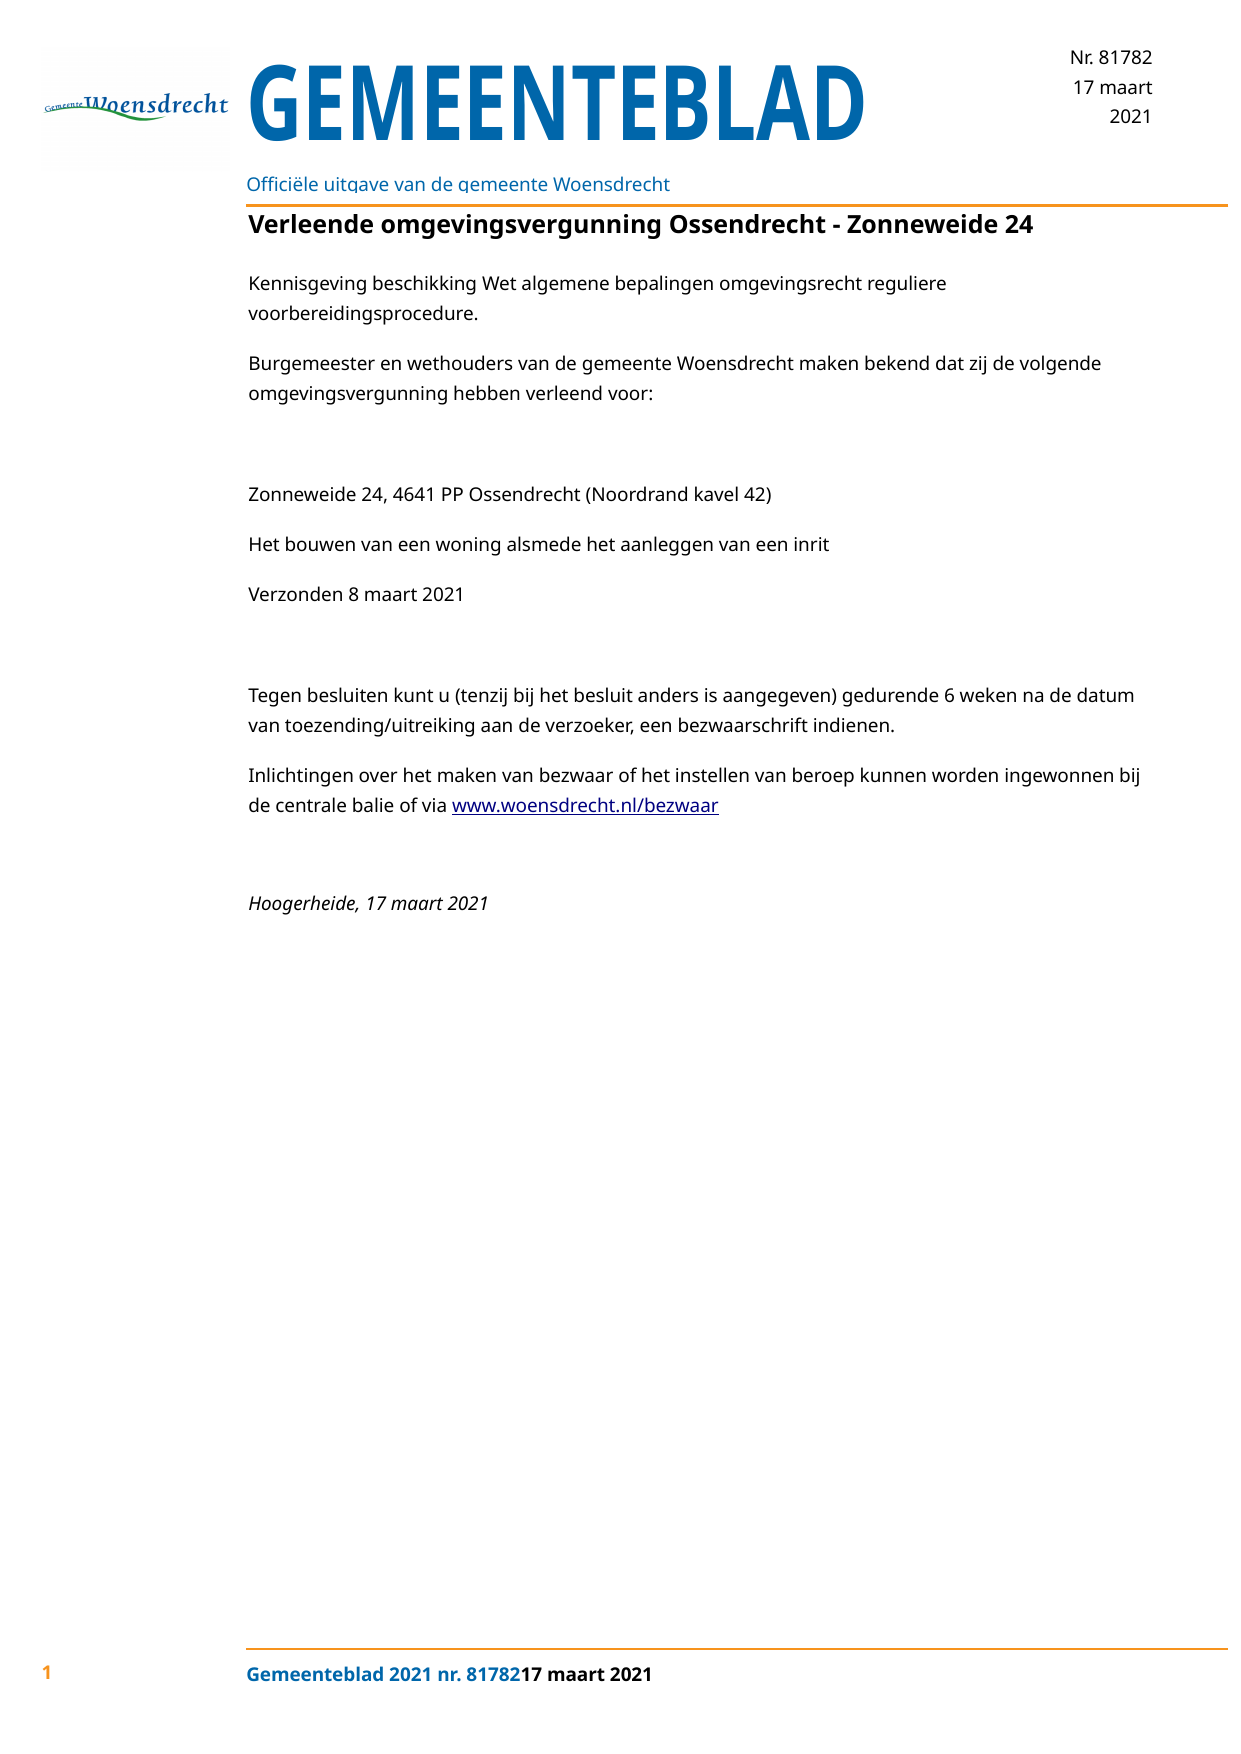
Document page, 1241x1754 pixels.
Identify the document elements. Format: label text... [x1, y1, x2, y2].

text Verzonden 8 maart 2021 [248, 582, 1152, 607]
text Tegen besluiten kunt u (tenzij bij het besluit anders is aangegeven) gedurende 6 weken na de datum van toezending/uitreiking aan de verzoeker, een bezwaarschrift indienen. [248, 682, 1152, 738]
text Hoogerheide, 17 maart 2021 [248, 890, 1152, 916]
text Verleende omgevingsvergunning Ossendrecht - Zonneweide 24 [248, 207, 1152, 241]
text Zonneweide 24, 4641 PP Ossendrecht (Noordrand kavel 42) [248, 481, 1152, 506]
text Kennisgeving beschikking Wet algemene bepalingen omgevingsrecht reguliere voorbereidingsprocedure. [248, 270, 1152, 326]
text Burgemeester en wethouders van de gemeente Woensdrecht maken bekend dat zij de volgende omgevingsvergunning hebben verleend voor: [248, 350, 1152, 406]
picture [41, 47, 231, 172]
text Het bouwen van een woning alsmede het aanleggen van een inrit [248, 531, 1152, 557]
text Inlichtingen over het maken van bezwaar of het instellen van beroep kunnen worden ingewonnen bij de centrale balie of via www.woensdrecht.nl/bezwaar [248, 762, 1152, 818]
